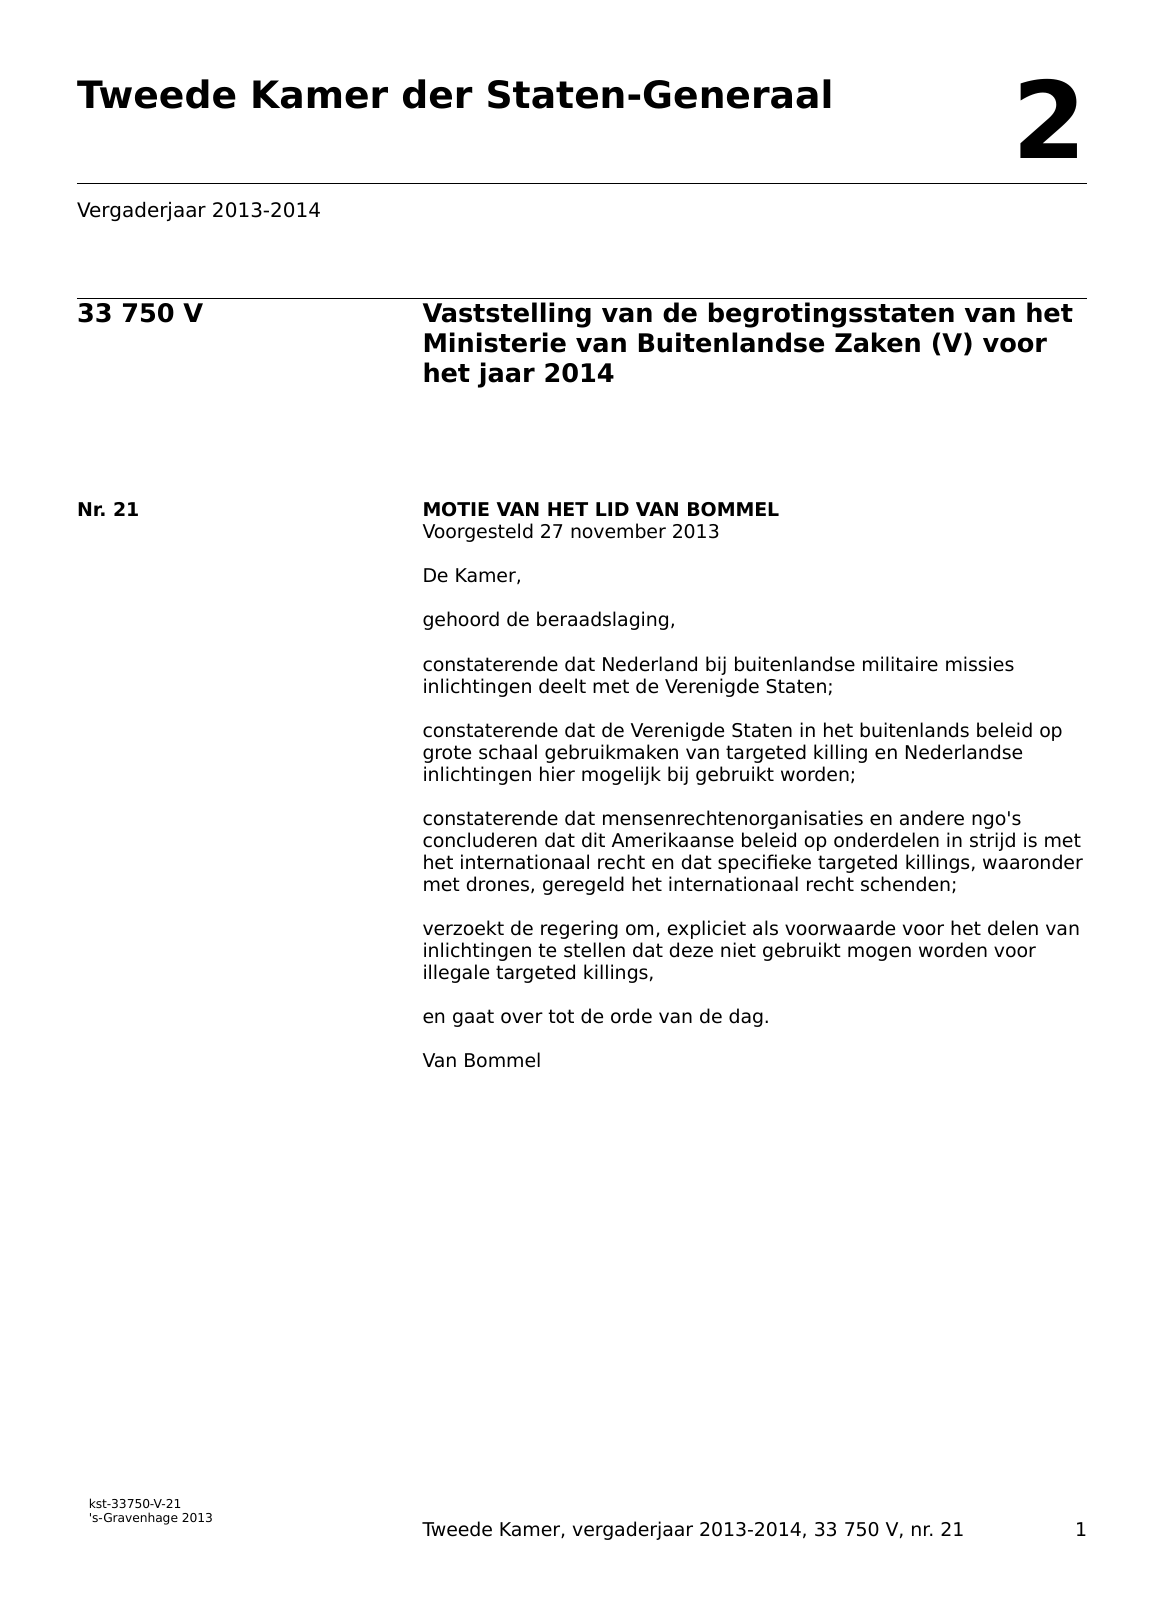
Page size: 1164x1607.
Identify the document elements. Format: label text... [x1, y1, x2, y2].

text gehoord de beraadslaging, [422, 609, 1087, 631]
table_cell Vergaderjaar 2013-2014 [77, 184, 1087, 298]
text kst-33750-V-21 [88, 1497, 323, 1511]
text 's-Gravenhage 2013 [88, 1511, 323, 1525]
text constaterende dat mensenrechtenorganisaties en andere ngo's concluderen dat dit Amerikaanse beleid op onderdelen in strijd is met het internationaal recht en dat specifieke targeted killings, waaronder met drones, geregeld het internationaal recht schenden; [422, 808, 1087, 896]
text constaterende dat Nederland bij buitenlandse militaire missies inlichtingen deelt met de Verenigde Staten; [422, 653, 1087, 697]
table_header 2 [886, 59, 1087, 183]
text Voorgesteld 27 november 2013 [422, 521, 1087, 543]
subtitle 33 750 V Vaststelling van de begrotingsstaten van het Ministerie van Buitenlandse Zaken (V) voor het jaar 2014 [77, 299, 1087, 388]
text De Kamer, [422, 565, 1087, 587]
text verzoekt de regering om, expliciet als voorwaarde voor het delen van inlichtingen te stellen dat deze niet gebruikt mogen worden voor illegale targeted killings, [422, 918, 1087, 984]
table_header Tweede Kamer der Staten-Generaal [77, 59, 886, 183]
text en gaat over tot de orde van de dag. [422, 1006, 1087, 1028]
text Van Bommel [422, 1050, 1087, 1072]
subtitle Nr. 21 MOTIE VAN HET LID VAN BOMMEL [77, 499, 1087, 521]
text constaterende dat de Verenigde Staten in het buitenlands beleid op grote schaal gebruikmaken van targeted killing en Nederlandse inlichtingen hier mogelijk bij gebruikt worden; [422, 720, 1087, 786]
